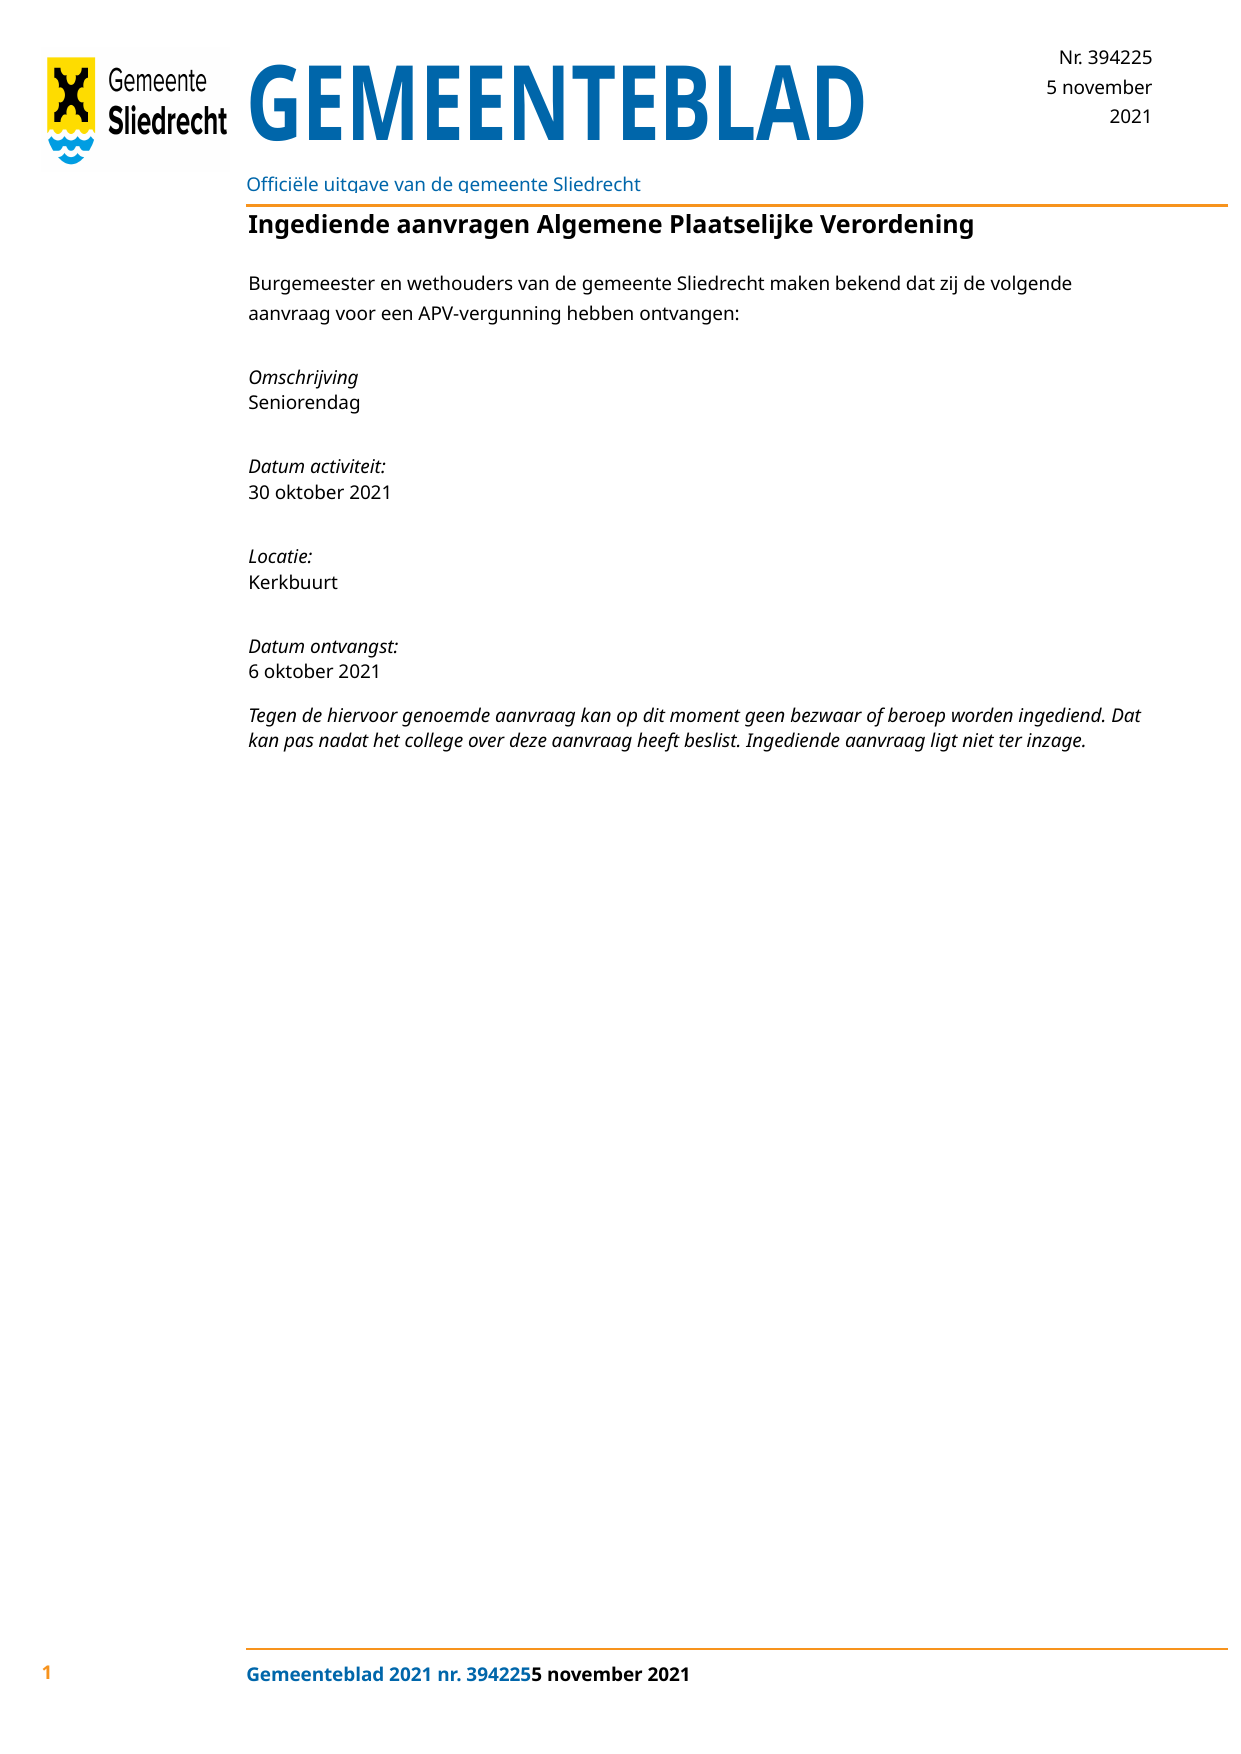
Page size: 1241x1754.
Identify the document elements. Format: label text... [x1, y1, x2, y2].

picture [41, 47, 231, 172]
text Seniorendag [248, 389, 1152, 415]
text Kerkbuurt [248, 569, 1152, 595]
text Ingediende aanvragen Algemene Plaatselijke Verordening [248, 207, 1152, 241]
text Burgemeester en wethouders van de gemeente Sliedrecht maken bekend dat zij de volgende aanvraag voor een APV-vergunning hebben ontvangen: [248, 270, 1152, 326]
text Datum ontvangst: [248, 633, 1152, 659]
text Omschrijving [248, 364, 1152, 389]
text 30 oktober 2021 [248, 479, 1152, 505]
text Tegen de hiervoor genoemde aanvraag kan op dit moment geen bezwaar of beroep worden ingediend. Dat kan pas nadat het college over deze aanvraag heeft beslist. Ingediende aanvraag ligt niet ter inzage. [248, 702, 1152, 753]
text 6 oktober 2021 [248, 659, 1152, 684]
text Datum activiteit: [248, 453, 1152, 479]
text Locatie: [248, 543, 1152, 569]
